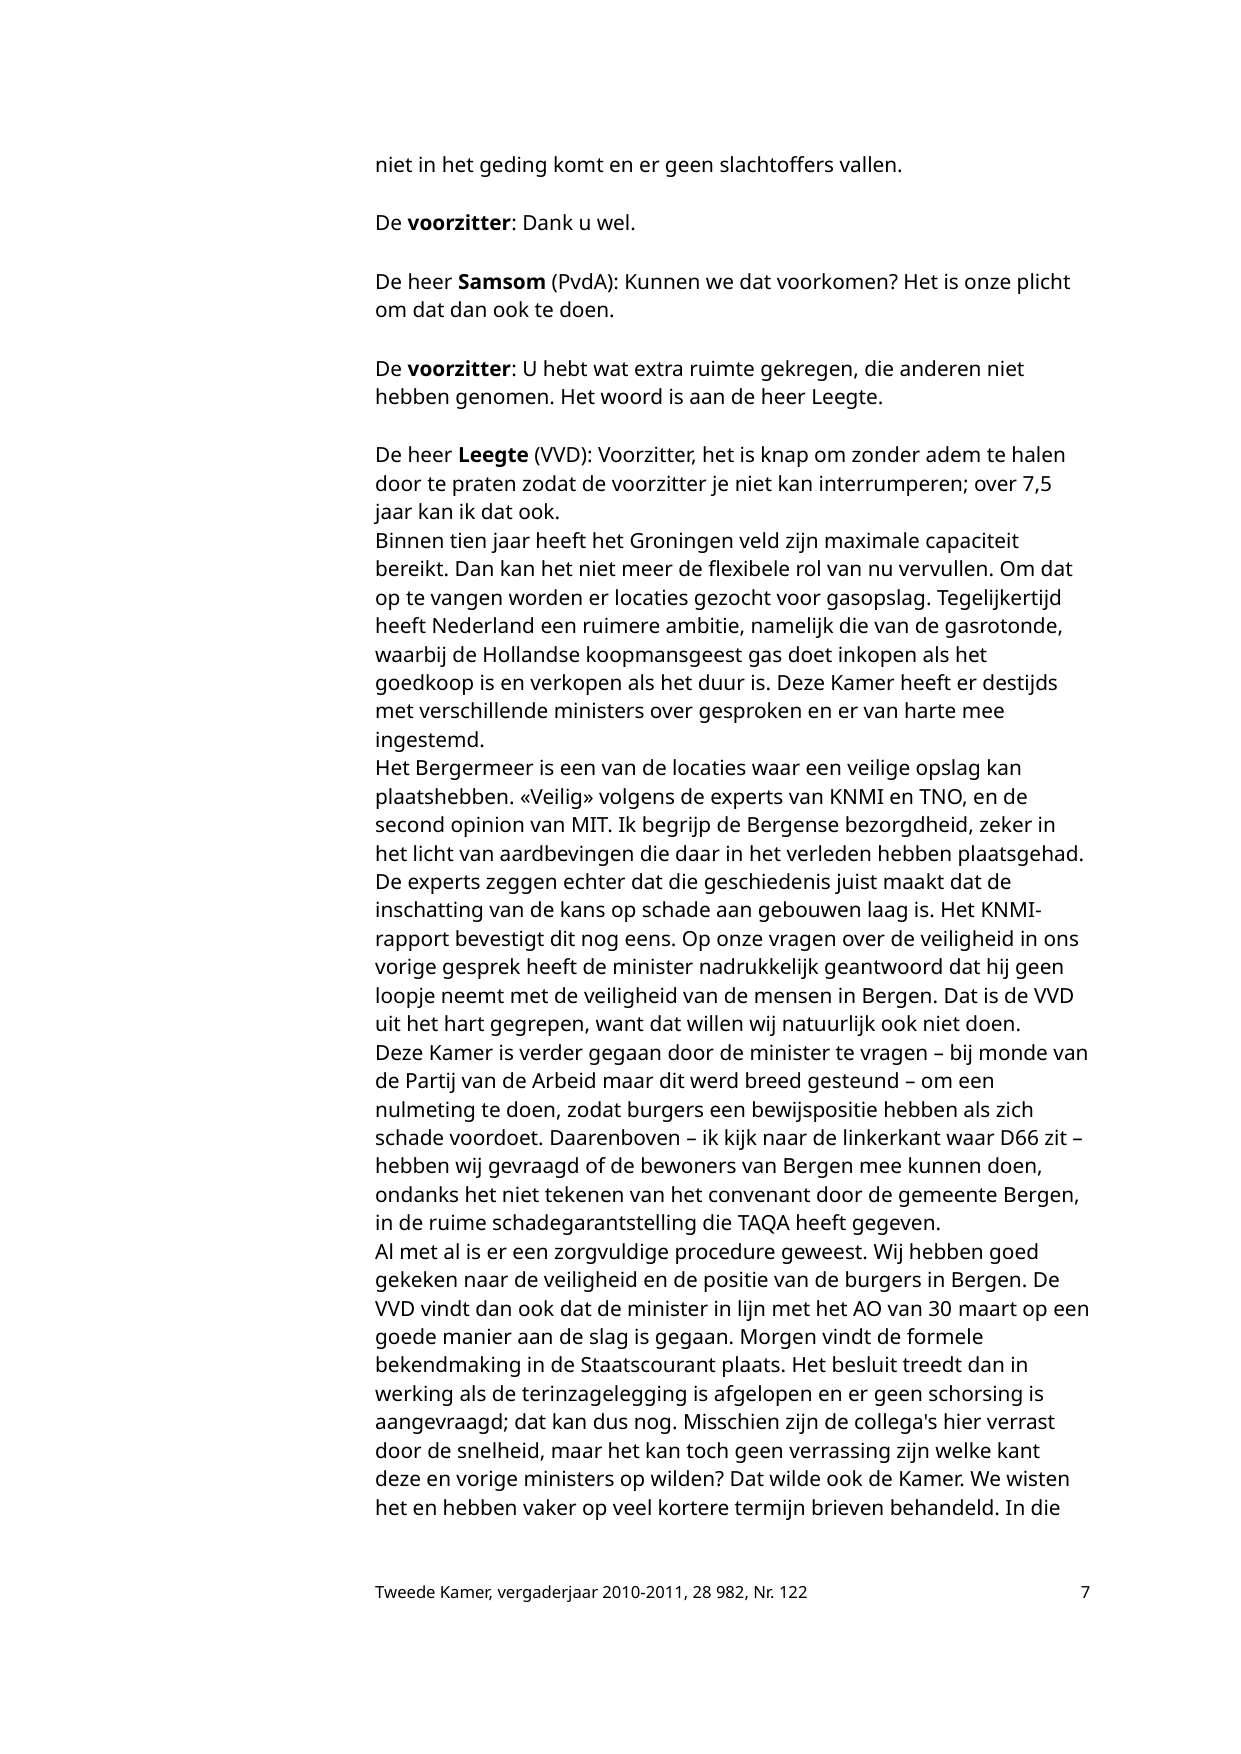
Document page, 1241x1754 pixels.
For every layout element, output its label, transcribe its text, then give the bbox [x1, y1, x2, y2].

text Deze Kamer is verder gegaan door de minister te vragen – bij monde van de Partij van de Arbeid maar dit werd breed gesteund – om een nulmeting te doen, zodat burgers een bewijspositie hebben als zich schade voordoet. Daarenboven – ik kijk naar de linkerkant waar D66 zit – hebben wij gevraagd of de bewoners van Bergen mee kunnen doen, ondanks het niet tekenen van het convenant door de gemeente Bergen, in de ruime schadegarantstelling die TAQA heeft gegeven. [375, 1038, 1090, 1237]
text Binnen tien jaar heeft het Groningen veld zijn maximale capaciteit bereikt. Dan kan het niet meer de flexibele rol van nu vervullen. Om dat op te vangen worden er locaties gezocht voor gasopslag. Tegelijkertijd heeft Nederland een ruimere ambitie, namelijk die van de gasrotonde, waarbij de Hollandse koopmansgeest gas doet inkopen als het goedkoop is en verkopen als het duur is. Deze Kamer heeft er destijds met verschillende ministers over gesproken en er van harte mee ingestemd. [375, 526, 1090, 753]
text Al met al is er een zorgvuldige procedure geweest. Wij hebben goed gekeken naar de veiligheid en de positie van de burgers in Bergen. De VVD vindt dan ook dat de minister in lijn met het AO van 30 maart op een goede manier aan de slag is gegaan. Morgen vindt de formele bekendmaking in de Staatscourant plaats. Het besluit treedt dan in werking als de terinzagelegging is afgelopen en er geen schorsing is aangevraagd; dat kan dus nog. Misschien zijn de collega's hier verrast door de snelheid, maar het kan toch geen verrassing zijn welke kant deze en vorige ministers op wilden? Dat wilde ook de Kamer. We wisten het en hebben vaker op veel kortere termijn brieven behandeld. In die [375, 1237, 1090, 1521]
text De heer Leegte (VVD): Voorzitter, het is knap om zonder adem te halen door te praten zodat de voorzitter je niet kan interrumperen; over 7,5 jaar kan ik dat ook. [375, 441, 1090, 526]
text niet in het geding komt en er geen slachtoffers vallen. [375, 150, 1090, 178]
text De voorzitter: Dank u wel. [375, 208, 1090, 237]
text De heer Samsom (PvdA): Kunnen we dat voorkomen? Het is onze plicht om dat dan ook te doen. [375, 267, 1090, 324]
text Het Bergermeer is een van de locaties waar een veilige opslag kan plaatshebben. «Veilig» volgens de experts van KNMI en TNO, en de second opinion van MIT. Ik begrijp de Bergense bezorgdheid, zeker in het licht van aardbevingen die daar in het verleden hebben plaatsgehad. De experts zeggen echter dat die geschiedenis juist maakt dat de inschatting van de kans op schade aan gebouwen laag is. Het KNMI-rapport bevestigt dit nog eens. Op onze vragen over de veiligheid in ons vorige gesprek heeft de minister nadrukkelijk geantwoord dat hij geen loopje neemt met de veiligheid van de mensen in Bergen. Dat is de VVD uit het hart gegrepen, want dat willen wij natuurlijk ook niet doen. [375, 753, 1090, 1038]
text De voorzitter: U hebt wat extra ruimte gekregen, die anderen niet hebben genomen. Het woord is aan de heer Leegte. [375, 354, 1090, 411]
